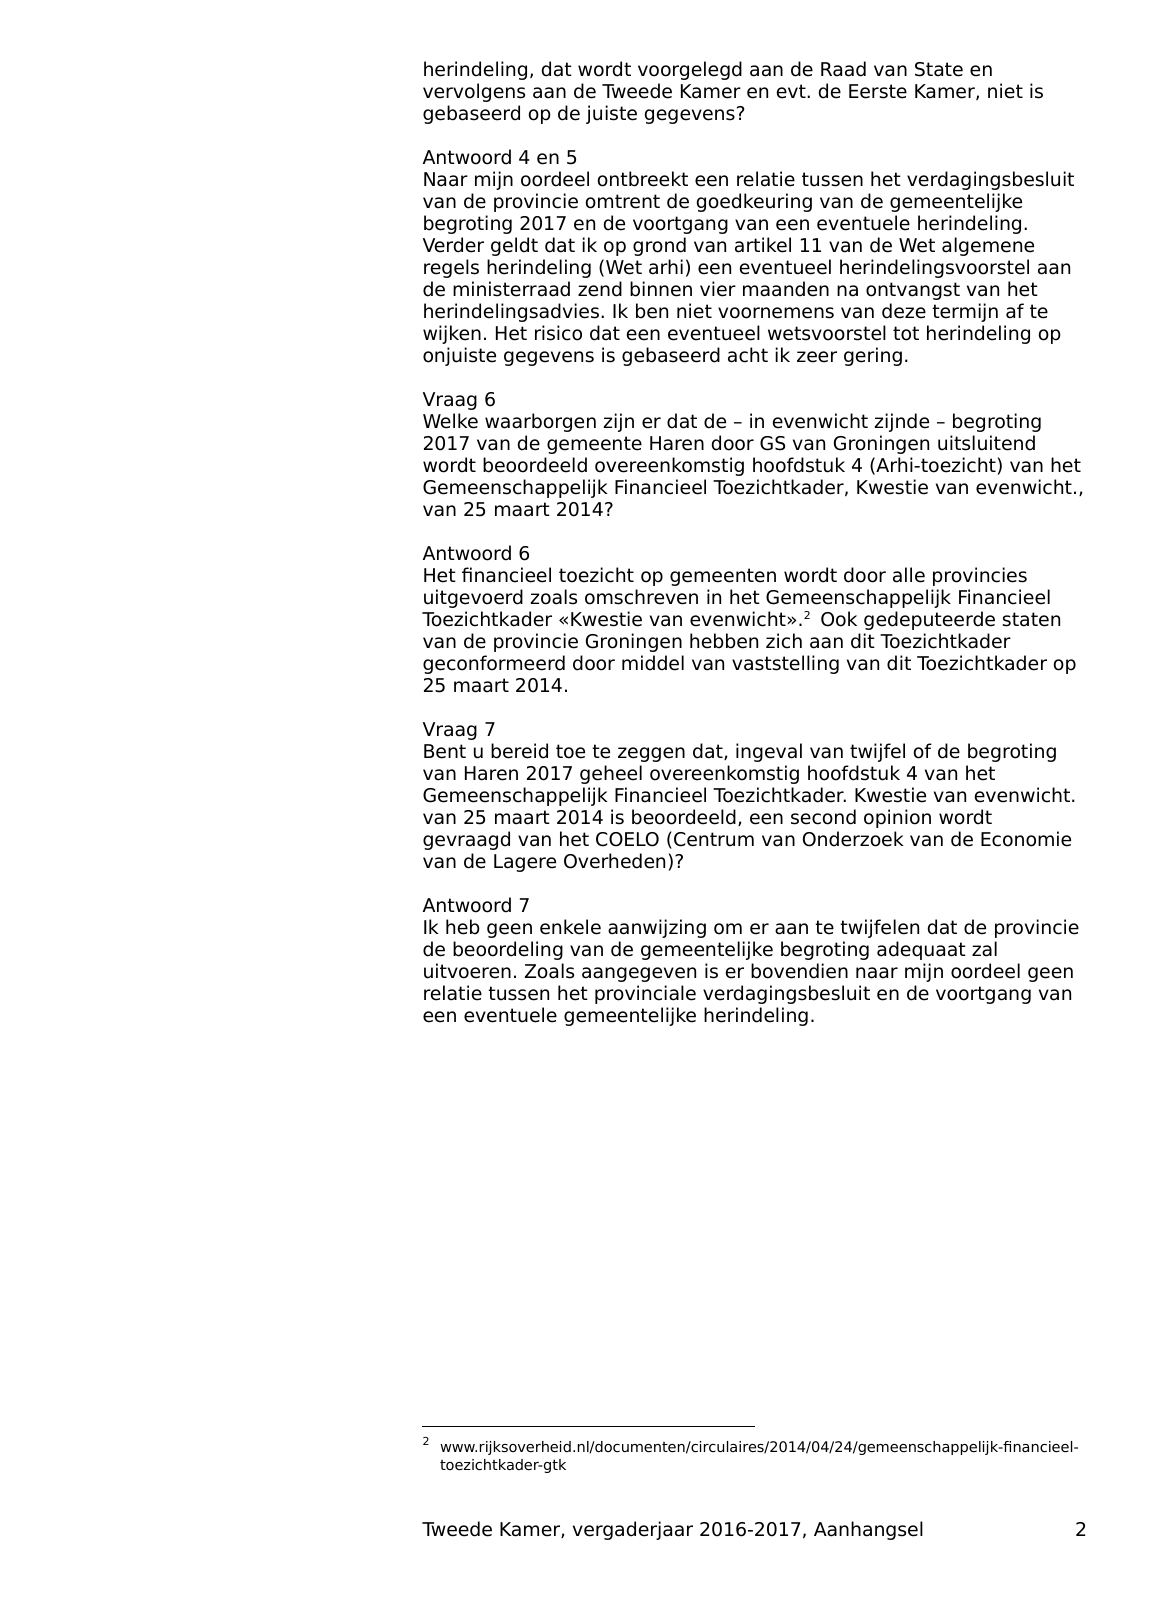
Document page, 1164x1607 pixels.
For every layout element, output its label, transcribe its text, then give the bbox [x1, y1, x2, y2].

text Ik heb geen enkele aanwijzing om er aan te twijfelen dat de provincie de beoordeling van de gemeentelijke begroting adequaat zal uitvoeren. Zoals aangegeven is er bovendien naar mijn oordeel geen relatie tussen het provinciale verdagingsbesluit en de voortgang van een eventuele gemeentelijke herindeling. [422, 917, 1087, 1027]
text Het financieel toezicht op gemeenten wordt door alle provincies uitgevoerd zoals omschreven in het Gemeenschappelijk Financieel Toezichtkader «Kwestie van evenwicht». Ook gedeputeerde staten van de provincie Groningen hebben zich aan dit Toezichtkader geconformeerd door middel van vaststelling van dit Toezichtkader op 25 maart 2014. [422, 565, 1087, 697]
text Bent u bereid toe te zeggen dat, ingeval van twijfel of de begroting van Haren 2017 geheel overeenkomstig hoofdstuk 4 van het Gemeenschappelijk Financieel Toezichtkader. Kwestie van evenwicht. van 25 maart 2014 is beoordeeld, een second opinion wordt gevraagd van het COELO (Centrum van Onderzoek van de Economie van de Lagere Overheden)? [422, 741, 1087, 873]
text Vraag 6 [422, 389, 1087, 411]
text Antwoord 4 en 5 [422, 147, 1087, 169]
text Vraag 7 [422, 719, 1087, 741]
text Naar mijn oordeel ontbreekt een relatie tussen het verdagingsbesluit van de provincie omtrent de goedkeuring van de gemeentelijke begroting 2017 en de voortgang van een eventuele herindeling. Verder geldt dat ik op grond van artikel 11 van de Wet algemene regels herindeling (Wet arhi) een eventueel herindelingsvoorstel aan de ministerraad zend binnen vier maanden na ontvangst van het herindelingsadvies. Ik ben niet voornemens van deze termijn af te wijken. Het risico dat een eventueel wetsvoorstel tot herindeling op onjuiste gegevens is gebaseerd acht ik zeer gering. [422, 169, 1087, 367]
text Antwoord 6 [422, 543, 1087, 565]
text Welke waarborgen zijn er dat de – in evenwicht zijnde – begroting 2017 van de gemeente Haren door GS van Groningen uitsluitend wordt beoordeeld overeenkomstig hoofdstuk 4 (Arhi-toezicht) van het Gemeenschappelijk Financieel Toezichtkader, Kwestie van evenwicht., van 25 maart 2014? [422, 411, 1087, 521]
text Antwoord 7 [422, 895, 1087, 917]
text www.rijksoverheid.nl/documenten/circulaires/2014/04/24/gemeenschappelijk-financieel-toezichtkader-gtk [422, 1435, 1087, 1474]
text herindeling, dat wordt voorgelegd aan de Raad van State en vervolgens aan de Tweede Kamer en evt. de Eerste Kamer, niet is gebaseerd op de juiste gegevens? [422, 59, 1087, 125]
